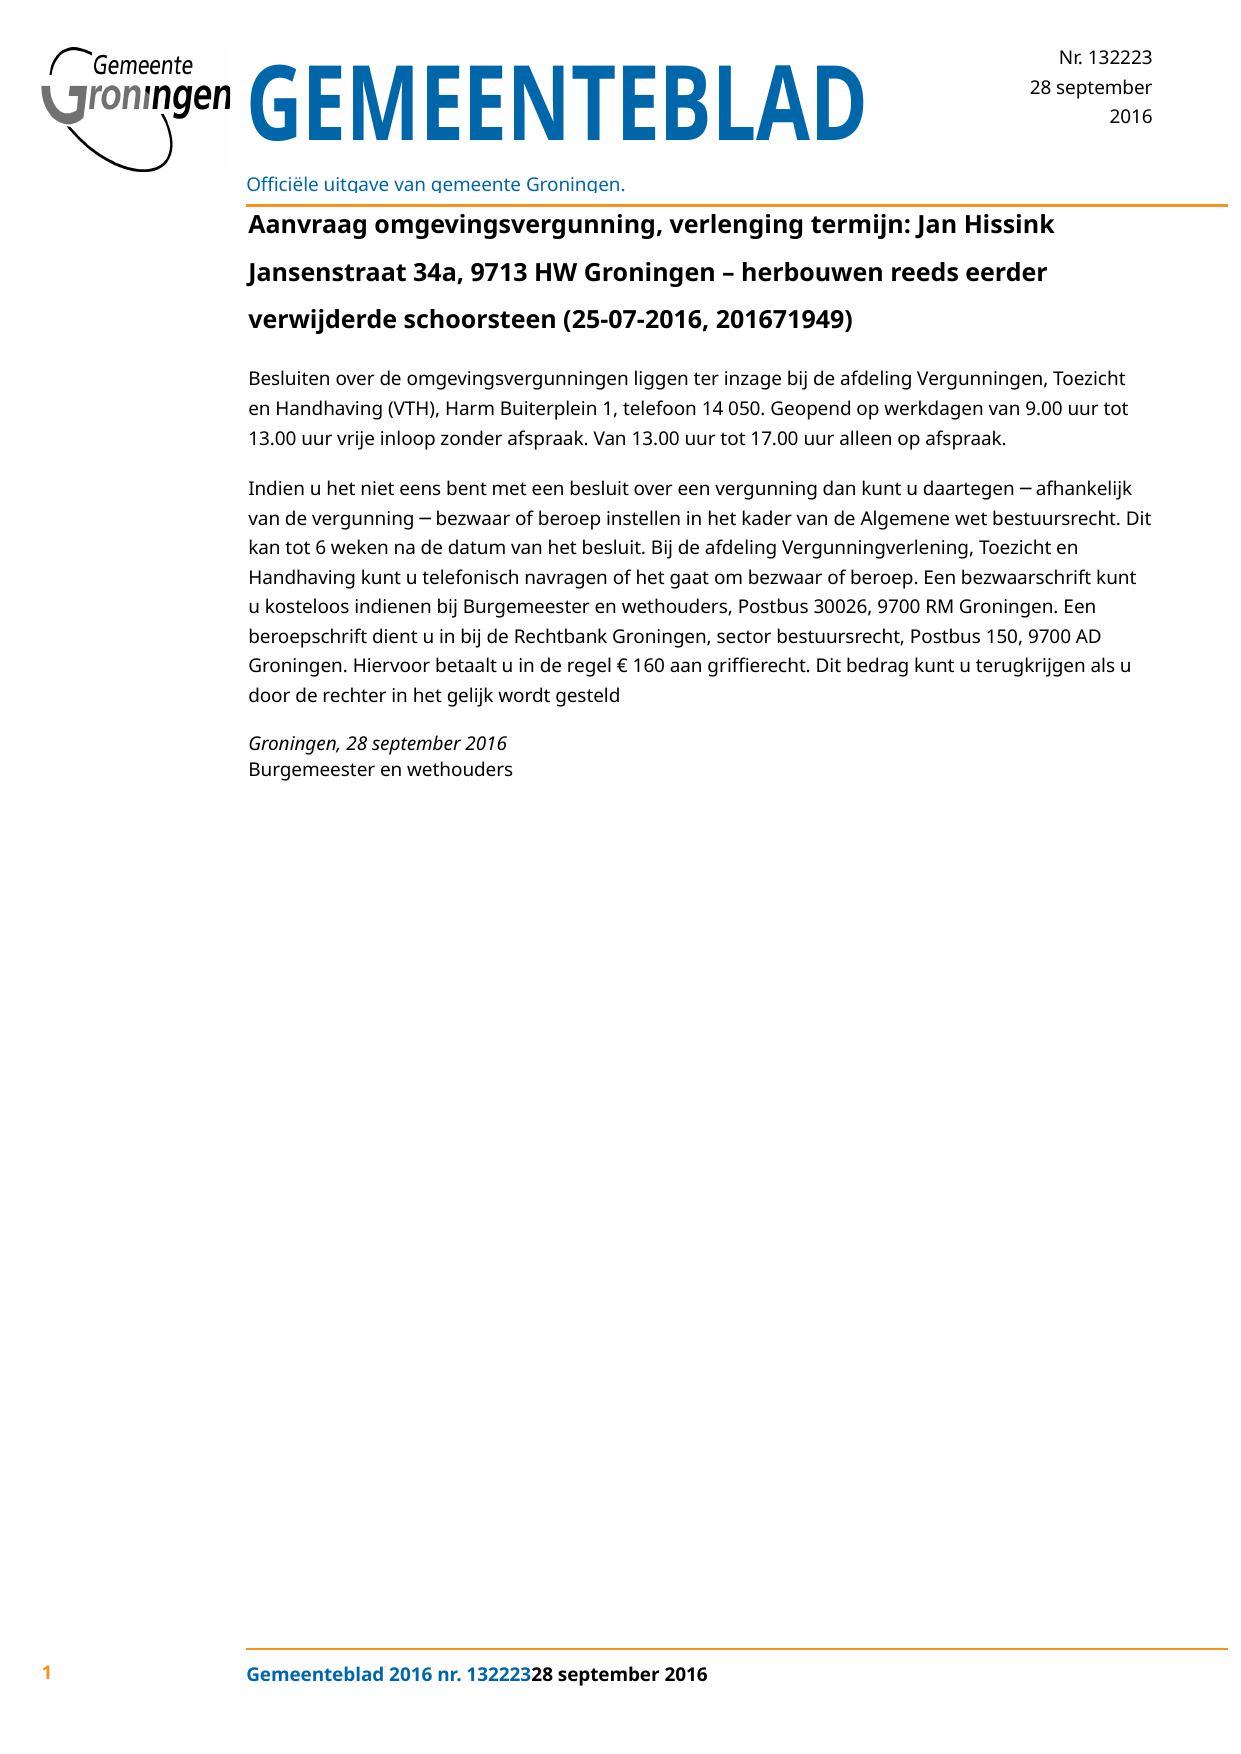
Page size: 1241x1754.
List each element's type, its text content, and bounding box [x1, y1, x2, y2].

text Indien u het niet eens bent met een besluit over een vergunning dan kunt u daartegen ─ afhankelijk van de vergunning ─ bezwaar of beroep instellen in het kader van de Algemene wet bestuursrecht. Dit kan tot 6 weken na de datum van het besluit. Bij de afdeling Vergunningverlening, Toezicht en Handhaving kunt u telefonisch navragen of het gaat om bezwaar of beroep. Een bezwaarschrift kunt u kosteloos indienen bij Burgemeester en wethouders, Postbus 30026, 9700 RM Groningen. Een beroepschrift dient u in bij de Rechtbank Groningen, sector bestuursrecht, Postbus 150, 9700 AD Groningen. Hiervoor betaalt u in de regel € 160 aan griffierecht. Dit bedrag kunt u terugkrijgen als u door de rechter in het gelijk wordt gesteld [248, 475, 1152, 708]
picture [41, 47, 231, 172]
text Burgemeester en wethouders [248, 756, 1152, 781]
text Aanvraag omgevingsvergunning, verlenging termijn: Jan Hissink Jansenstraat 34a, 9713 HW Groningen – herbouwen reeds eerder verwijderde schoorsteen (25-07-2016, 201671949) [248, 207, 1152, 336]
text Groningen, 28 september 2016 [248, 730, 1152, 756]
text Besluiten over de omgevingsvergunningen liggen ter inzage bij de afdeling Vergunningen, Toezicht en Handhaving (VTH), Harm Buiterplein 1, telefoon 14 050. Geopend op werkdagen van 9.00 uur tot 13.00 uur vrije inloop zonder afspraak. Van 13.00 uur tot 17.00 uur alleen op afspraak. [248, 366, 1152, 450]
